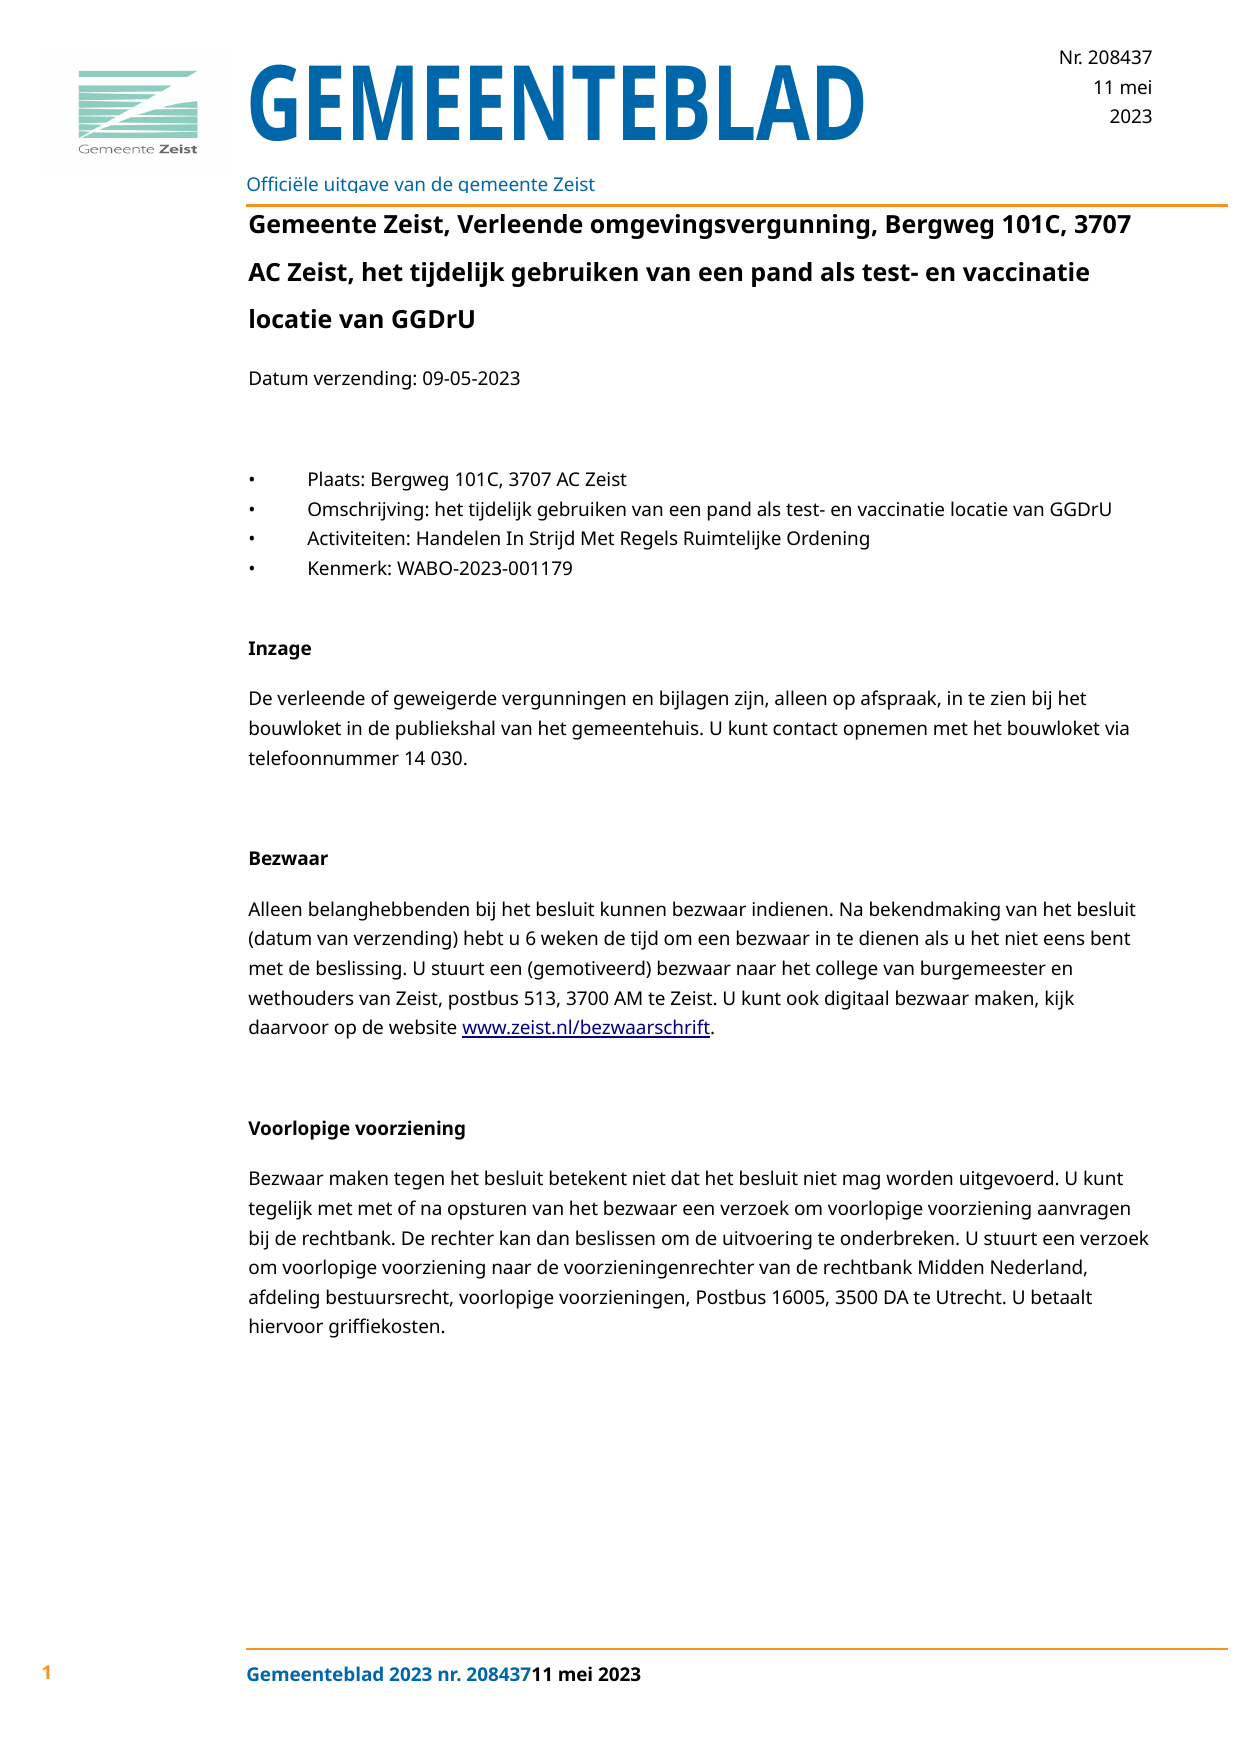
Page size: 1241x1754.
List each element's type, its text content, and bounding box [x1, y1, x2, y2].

picture [41, 47, 231, 172]
text Inzage [248, 635, 1152, 661]
text Alleen belanghebbenden bij het besluit kunnen bezwaar indienen. Na bekendmaking van het besluit (datum van verzending) hebt u 6 weken de tijd om een bezwaar in te dienen als u het niet eens bent met de beslissing. U stuurt een (gemotiveerd) bezwaar naar het college van burgemeester en wethouders van Zeist, postbus 513, 3700 AM te Zeist. U kunt ook digitaal bezwaar maken, kijk daarvoor op de website www.zeist.nl/bezwaarschrift. [248, 896, 1152, 1040]
list Omschrijving: het tijdelijk gebruiken van een pand als test- en vaccinatie locatie van GGDrU [248, 496, 1152, 522]
text Datum verzending: 09-05-2023 [248, 366, 1152, 391]
text Voorlopige voorziening [248, 1115, 1152, 1141]
list Kenmerk: WABO-2023-001179 [248, 555, 1152, 581]
list Plaats: Bergweg 101C, 3707 AC Zeist [248, 466, 1152, 492]
text Gemeente Zeist, Verleende omgevingsvergunning, Bergweg 101C, 3707 AC Zeist, het tijdelijk gebruiken van een pand als test- en vaccinatie locatie van GGDrU [248, 207, 1152, 336]
text Bezwaar maken tegen het besluit betekent niet dat het besluit niet mag worden uitgevoerd. U kunt tegelijk met met of na opsturen van het bezwaar een verzoek om voorlopige voorziening aanvragen bij de rechtbank. De rechter kan dan beslissen om de uitvoering te onderbreken. U stuurt een verzoek om voorlopige voorziening naar de voorzieningenrechter van de rechtbank Midden Nederland, afdeling bestuursrecht, voorlopige voorzieningen, Postbus 16005, 3500 DA te Utrecht. U betaalt hiervoor griffiekosten. [248, 1166, 1152, 1339]
list Activiteiten: Handelen In Strijd Met Regels Ruimtelijke Ordening [248, 526, 1152, 551]
text De verleende of geweigerde vergunningen en bijlagen zijn, alleen op afspraak, in te zien bij het bouwloket in de publiekshal van het gemeentehuis. U kunt contact opnemen met het bouwloket via telefoonnummer 14 030. [248, 686, 1152, 770]
text Bezwaar [248, 846, 1152, 871]
